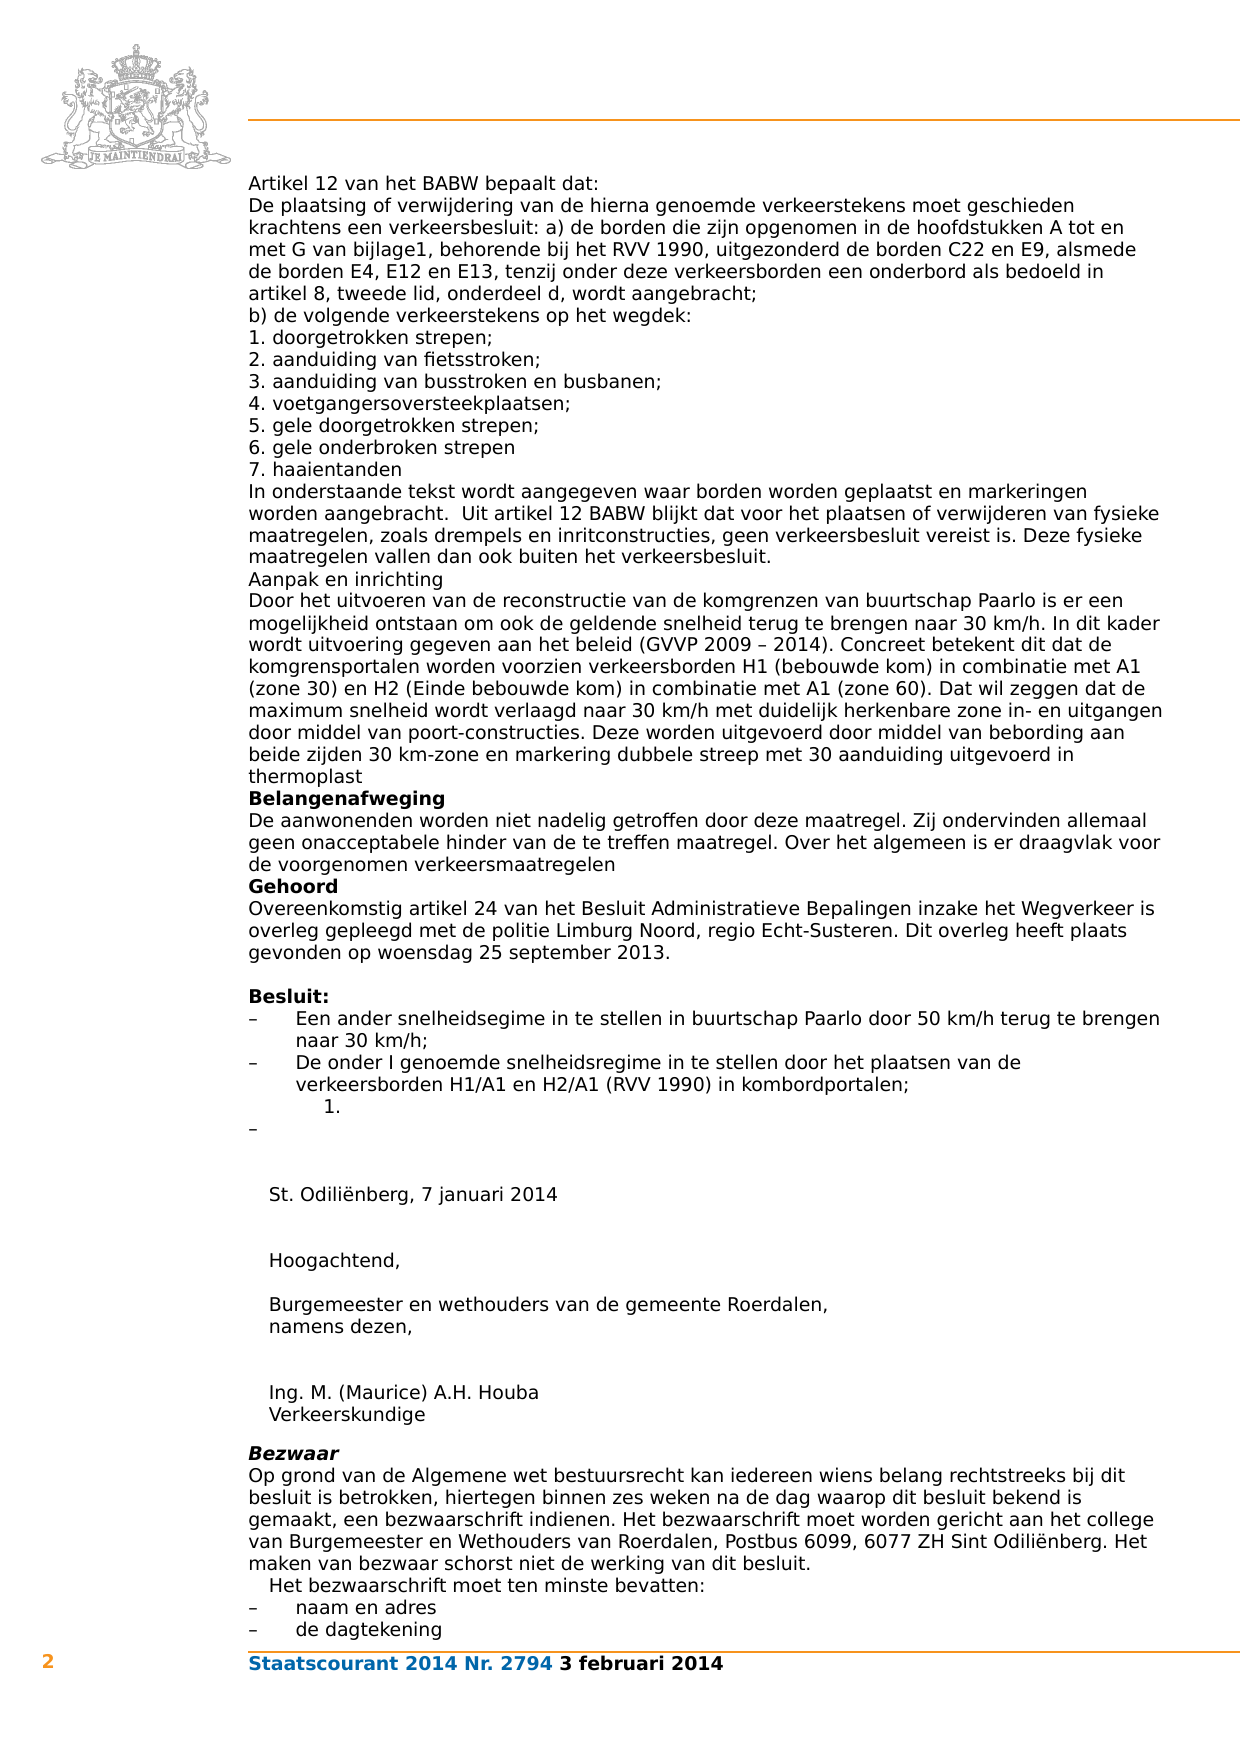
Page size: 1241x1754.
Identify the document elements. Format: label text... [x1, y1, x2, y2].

text b) de volgende verkeerstekens op het wegdek: [248, 305, 1163, 327]
text 6. gele onderbroken strepen [248, 437, 1163, 458]
text Verkeerskundige [248, 1404, 1163, 1426]
text Overeenkomstig artikel 24 van het Besluit Administratieve Bepalingen inzake het Wegverkeer is overleg gepleegd met de politie Limburg Noord, regio Echt-Susteren. Dit overleg heeft plaats gevonden op woensdag 25 september 2013. [248, 898, 1163, 964]
text Artikel 12 van het BABW bepaalt dat: [248, 173, 1163, 195]
picture [41, 44, 231, 169]
text 7. haaientanden [248, 458, 1163, 481]
text St. Odiliënberg, 7 januari 2014 [248, 1184, 1163, 1206]
text 1. doorgetrokken strepen; [248, 327, 1163, 349]
text Door het uitvoeren van de reconstructie van de komgrenzen van buurtschap Paarlo is er een mogelijkheid ontstaan om ook de geldende snelheid terug te brengen naar 30 km/h. In dit kader wordt uitvoering gegeven aan het beleid (GVVP 2009 – 2014). Concreet betekent dit dat de komgrensportalen worden voorzien verkeersborden H1 (bebouwde kom) in combinatie met A1 (zone 30) en H2 (Einde bebouwde kom) in combinatie met A1 (zone 60). Dat wil zeggen dat de maximum snelheid wordt verlaagd naar 30 km/h met duidelijk herkenbare zone in- en uitgangen door middel van poort-constructies. Deze worden uitgevoerd door middel van bebording aan beide zijden 30 km-zone en markering dubbele streep met 30 aanduiding uitgevoerd in thermoplast [248, 590, 1163, 788]
text Ing. M. (Maurice) A.H. Houba [248, 1382, 1163, 1404]
text Besluit: [248, 986, 1163, 1008]
text De aanwonenden worden niet nadelig getroffen door deze maatregel. Zij ondervinden allemaal geen onacceptabele hinder van de te treffen maatregel. Over het algemeen is er draagvlak voor de voorgenomen verkeersmaatregelen [248, 810, 1163, 876]
text Belangenafweging [248, 788, 1163, 810]
text 3. aanduiding van busstroken en busbanen; [248, 371, 1163, 393]
list naam en adres [248, 1597, 1163, 1619]
text Burgemeester en wethouders van de gemeente Roerdalen, [248, 1294, 1163, 1316]
list de dagtekening [248, 1619, 1163, 1641]
list De onder I genoemde snelheidsregime in te stellen door het plaatsen van de verkeersborden H1/A1 en H2/A1 (RVV 1990) in kombordportalen; [248, 1052, 1163, 1096]
text 5. gele doorgetrokken strepen; [248, 414, 1163, 437]
text Het bezwaarschrift moet ten minste bevatten: [248, 1575, 1163, 1597]
text De plaatsing of verwijdering van de hierna genoemde verkeerstekens moet geschieden krachtens een verkeersbesluit: a) de borden die zijn opgenomen in de hoofdstukken A tot en met G van bijlage1, behorende bij het RVV 1990, uitgezonderd de borden C22 en E9, alsmede de borden E4, E12 en E13, tenzij onder deze verkeersborden een onderbord als bedoeld in artikel 8, tweede lid, onderdeel d, wordt aangebracht; [248, 195, 1163, 305]
text In onderstaande tekst wordt aangegeven waar borden worden geplaatst en markeringen worden aangebracht. Uit artikel 12 BABW blijkt dat voor het plaatsen of verwijderen van fysieke maatregelen, zoals drempels en inritconstructies, geen verkeersbesluit vereist is. Deze fysieke maatregelen vallen dan ook buiten het verkeersbesluit. [248, 481, 1163, 568]
text Aanpak en inrichting [248, 568, 1163, 590]
text 2. aanduiding van fietsstroken; [248, 349, 1163, 371]
text Op grond van de Algemene wet bestuursrecht kan iedereen wiens belang rechtstreeks bij dit besluit is betrokken, hiertegen binnen zes weken na de dag waarop dit besluit bekend is gemaakt, een bezwaarschrift indienen. Het bezwaarschrift moet worden gericht aan het college van Burgemeester en Wethouders van Roerdalen, Postbus 6099, 6077 ZH Sint Odiliënberg. Het maken van bezwaar schorst niet de werking van dit besluit. [248, 1465, 1163, 1575]
text namens dezen, [248, 1316, 1163, 1338]
list Een ander snelheidsegime in te stellen in buurtschap Paarlo door 50 km/h terug te brengen naar 30 km/h; [248, 1008, 1163, 1052]
text Hoogachtend, [248, 1250, 1163, 1272]
text 4. voetgangersoversteekplaatsen; [248, 393, 1163, 414]
subtitle Bezwaar [248, 1443, 1163, 1465]
text Gehoord [248, 876, 1163, 898]
